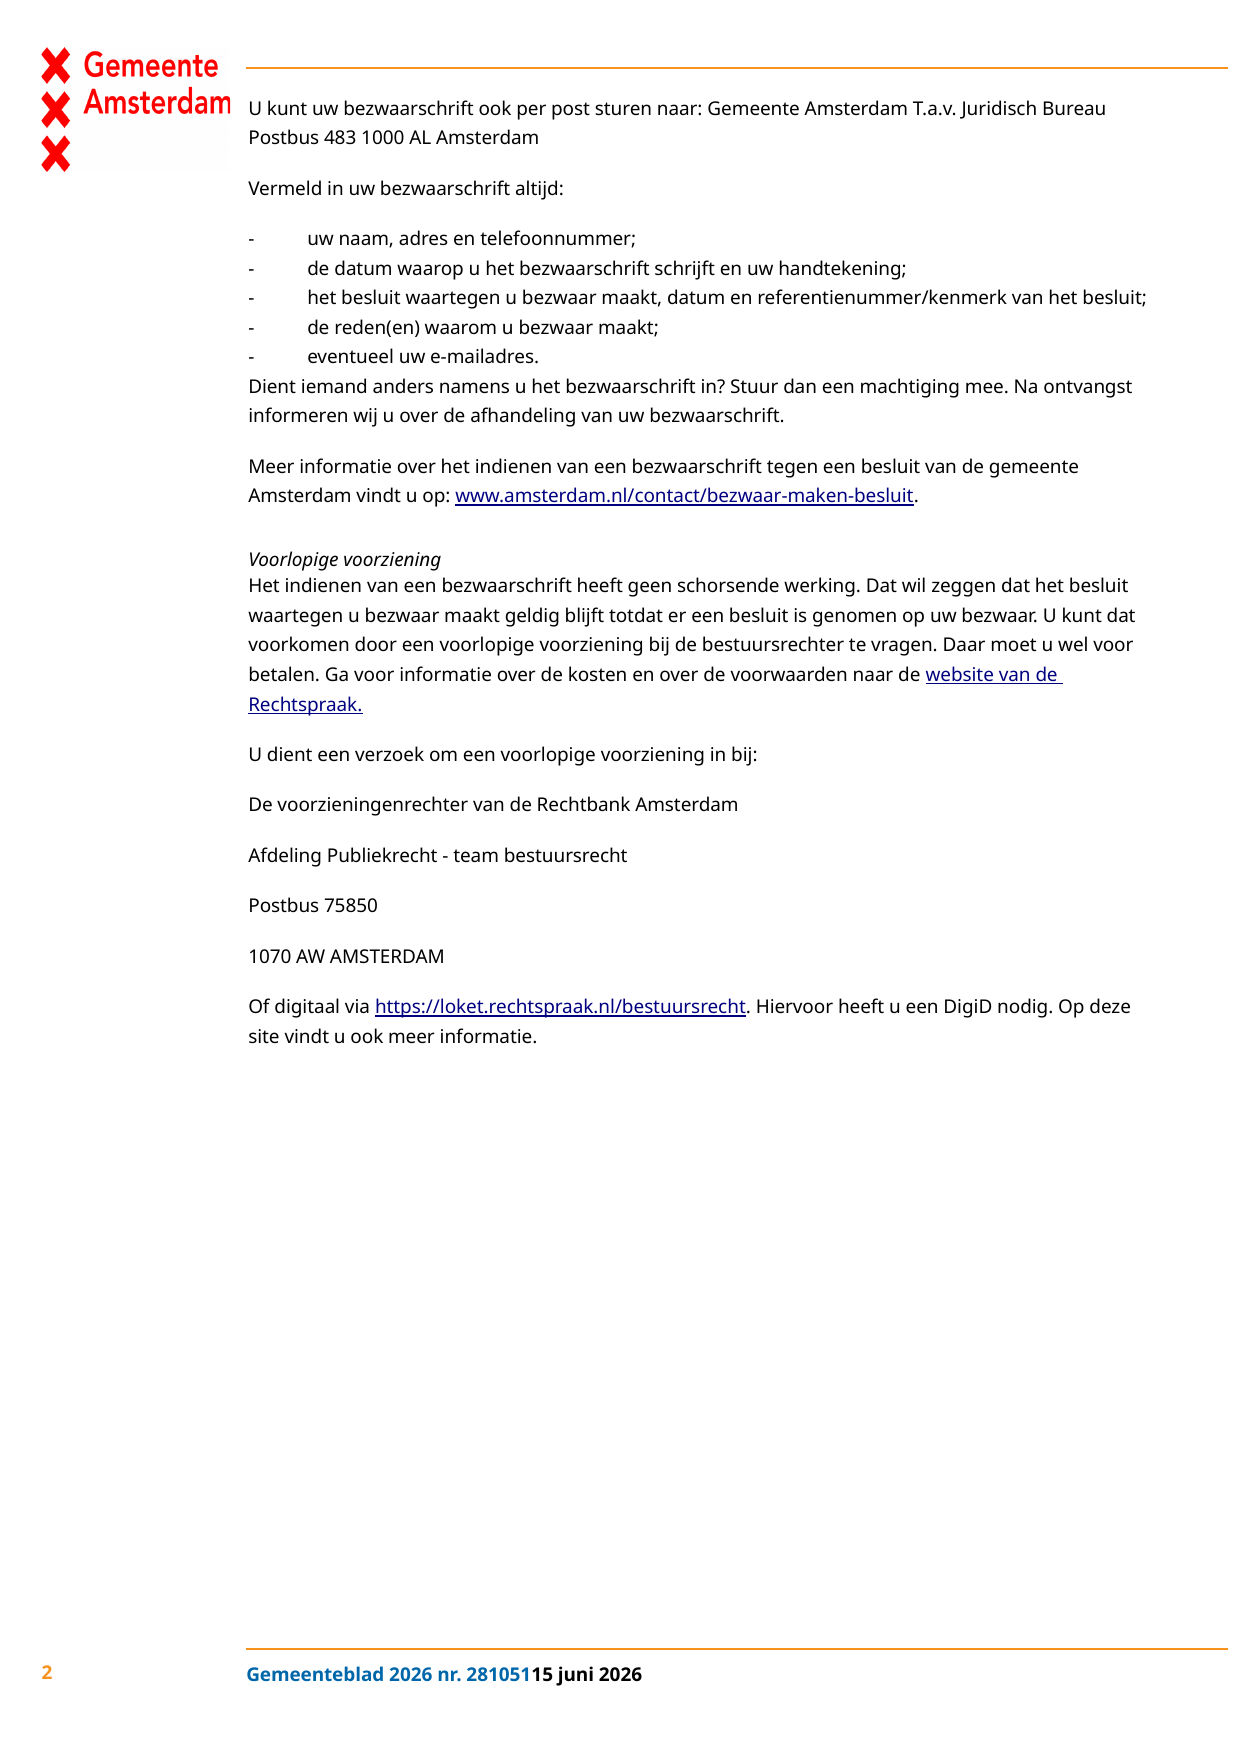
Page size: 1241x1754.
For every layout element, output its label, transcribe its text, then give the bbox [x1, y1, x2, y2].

text De voorzieningenrechter van de Rechtbank Amsterdam [248, 792, 1152, 817]
text Het indienen van een bezwaarschrift heeft geen schorsende werking. Dat wil zeggen dat het besluit waartegen u bezwaar maakt geldig blijft totdat er een besluit is genomen op uw bezwaar. U kunt dat voorkomen door een voorlopige voorziening bij de bestuursrechter te vragen. Daar moet u wel voor betalen. Ga voor informatie over de kosten en over de voorwaarden naar de website van de Rechtspraak. [248, 572, 1152, 716]
list de reden(en) waarom u bezwaar maakt; [248, 314, 1152, 340]
picture [41, 47, 231, 172]
list de datum waarop u het bezwaarschrift schrijft en uw handtekening; [248, 255, 1152, 281]
text Meer informatie over het indienen van een bezwaarschrift tegen een besluit van de gemeente Amsterdam vindt u op: www.amsterdam.nl/contact/bezwaar-maken-besluit. [248, 453, 1152, 508]
text Vermeld in uw bezwaarschrift altijd: [248, 175, 1152, 201]
text Voorlopige voorziening [248, 547, 1152, 572]
list eventueel uw e-mailadres. [248, 343, 1152, 369]
text Of digitaal via https://loket.rechtspraak.nl/bestuursrecht. Hiervoor heeft u een DigiD nodig. Op deze site vindt u ook meer informatie. [248, 993, 1152, 1048]
text U dient een verzoek om een voorlopige voorziening in bij: [248, 741, 1152, 767]
list het besluit waartegen u bezwaar maakt, datum en referentienummer/kenmerk van het besluit; [248, 284, 1152, 310]
text Afdeling Publiekrecht - team bestuursrecht [248, 842, 1152, 868]
text Dient iemand anders namens u het bezwaarschrift in? Stuur dan een machtiging mee. Na ontvangst informeren wij u over de afhandeling van uw bezwaarschrift. [248, 373, 1152, 428]
text 1070 AW AMSTERDAM [248, 943, 1152, 968]
text Postbus 75850 [248, 892, 1152, 918]
list uw naam, adres en telefoonnummer; [248, 225, 1152, 251]
text U kunt uw bezwaarschrift ook per post sturen naar: Gemeente Amsterdam T.a.v. Juridisch Bureau Postbus 483 1000 AL Amsterdam [248, 95, 1152, 150]
